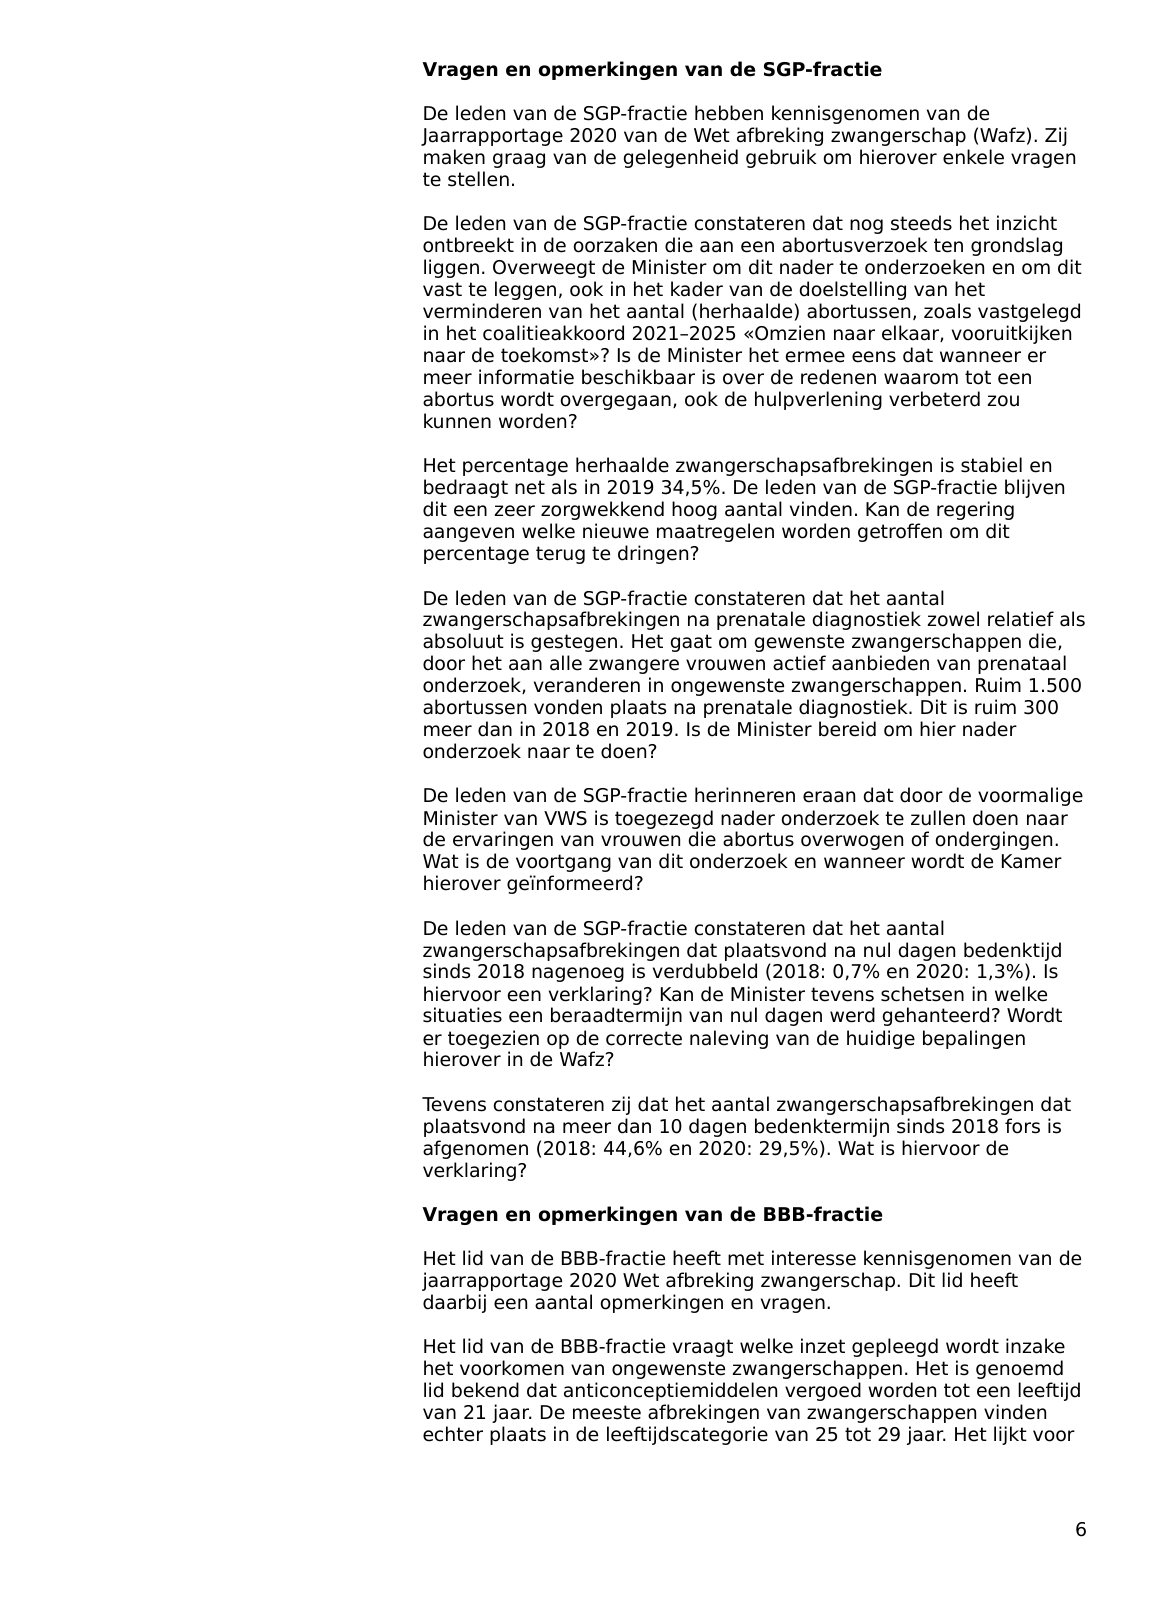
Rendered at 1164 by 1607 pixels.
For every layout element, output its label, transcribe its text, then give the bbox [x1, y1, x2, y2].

text De leden van de SGP-fractie herinneren eraan dat door de voormalige Minister van VWS is toegezegd nader onderzoek te zullen doen naar de ervaringen van vrouwen die abortus overwogen of ondergingen. Wat is de voortgang van dit onderzoek en wanneer wordt de Kamer hierover geïnformeerd? [422, 785, 1087, 895]
text Het lid van de BBB-fractie heeft met interesse kennisgenomen van de jaarrapportage 2020 Wet afbreking zwangerschap. Dit lid heeft daarbij een aantal opmerkingen en vragen. [422, 1248, 1087, 1314]
text De leden van de SGP-fractie hebben kennisgenomen van de Jaarrapportage 2020 van de Wet afbreking zwangerschap (Wafz). Zij maken graag van de gelegenheid gebruik om hierover enkele vragen te stellen. [422, 103, 1087, 191]
subtitle Vragen en opmerkingen van de SGP-fractie [422, 59, 1087, 81]
text De leden van de SGP-fractie constateren dat het aantal zwangerschapsafbrekingen na prenatale diagnostiek zowel relatief als absoluut is gestegen. Het gaat om gewenste zwangerschappen die, door het aan alle zwangere vrouwen actief aanbieden van prenataal onderzoek, veranderen in ongewenste zwangerschappen. Ruim 1.500 abortussen vonden plaats na prenatale diagnostiek. Dit is ruim 300 meer dan in 2018 en 2019. Is de Minister bereid om hier nader onderzoek naar te doen? [422, 587, 1087, 763]
text De leden van de SGP-fractie constateren dat nog steeds het inzicht ontbreekt in de oorzaken die aan een abortusverzoek ten grondslag liggen. Overweegt de Minister om dit nader te onderzoeken en om dit vast te leggen, ook in het kader van de doelstelling van het verminderen van het aantal (herhaalde) abortussen, zoals vastgelegd in het coalitieakkoord 2021–2025 «Omzien naar elkaar, vooruitkijken naar de toekomst»? Is de Minister het ermee eens dat wanneer er meer informatie beschikbaar is over de redenen waarom tot een abortus wordt overgegaan, ook de hulpverlening verbeterd zou kunnen worden? [422, 213, 1087, 433]
text Het percentage herhaalde zwangerschapsafbrekingen is stabiel en bedraagt net als in 2019 34,5%. De leden van de SGP-fractie blijven dit een zeer zorgwekkend hoog aantal vinden. Kan de regering aangeven welke nieuwe maatregelen worden getroffen om dit percentage terug te dringen? [422, 455, 1087, 565]
subtitle Vragen en opmerkingen van de BBB-fractie [422, 1204, 1087, 1226]
text Tevens constateren zij dat het aantal zwangerschapsafbrekingen dat plaatsvond na meer dan 10 dagen bedenktermijn sinds 2018 fors is afgenomen (2018: 44,6% en 2020: 29,5%). Wat is hiervoor de verklaring? [422, 1093, 1087, 1181]
text Het lid van de BBB-fractie vraagt welke inzet gepleegd wordt inzake het voorkomen van ongewenste zwangerschappen. Het is genoemd lid bekend dat anticonceptiemiddelen vergoed worden tot een leeftijd van 21 jaar. De meeste afbrekingen van zwangerschappen vinden echter plaats in de leeftijdscategorie van 25 tot 29 jaar. Het lijkt voor [422, 1336, 1087, 1446]
text De leden van de SGP-fractie constateren dat het aantal zwangerschapsafbrekingen dat plaatsvond na nul dagen bedenktijd sinds 2018 nagenoeg is verdubbeld (2018: 0,7% en 2020: 1,3%). Is hiervoor een verklaring? Kan de Minister tevens schetsen in welke situaties een beraadtermijn van nul dagen werd gehanteerd? Wordt er toegezien op de correcte naleving van de huidige bepalingen hierover in de Wafz? [422, 917, 1087, 1071]
